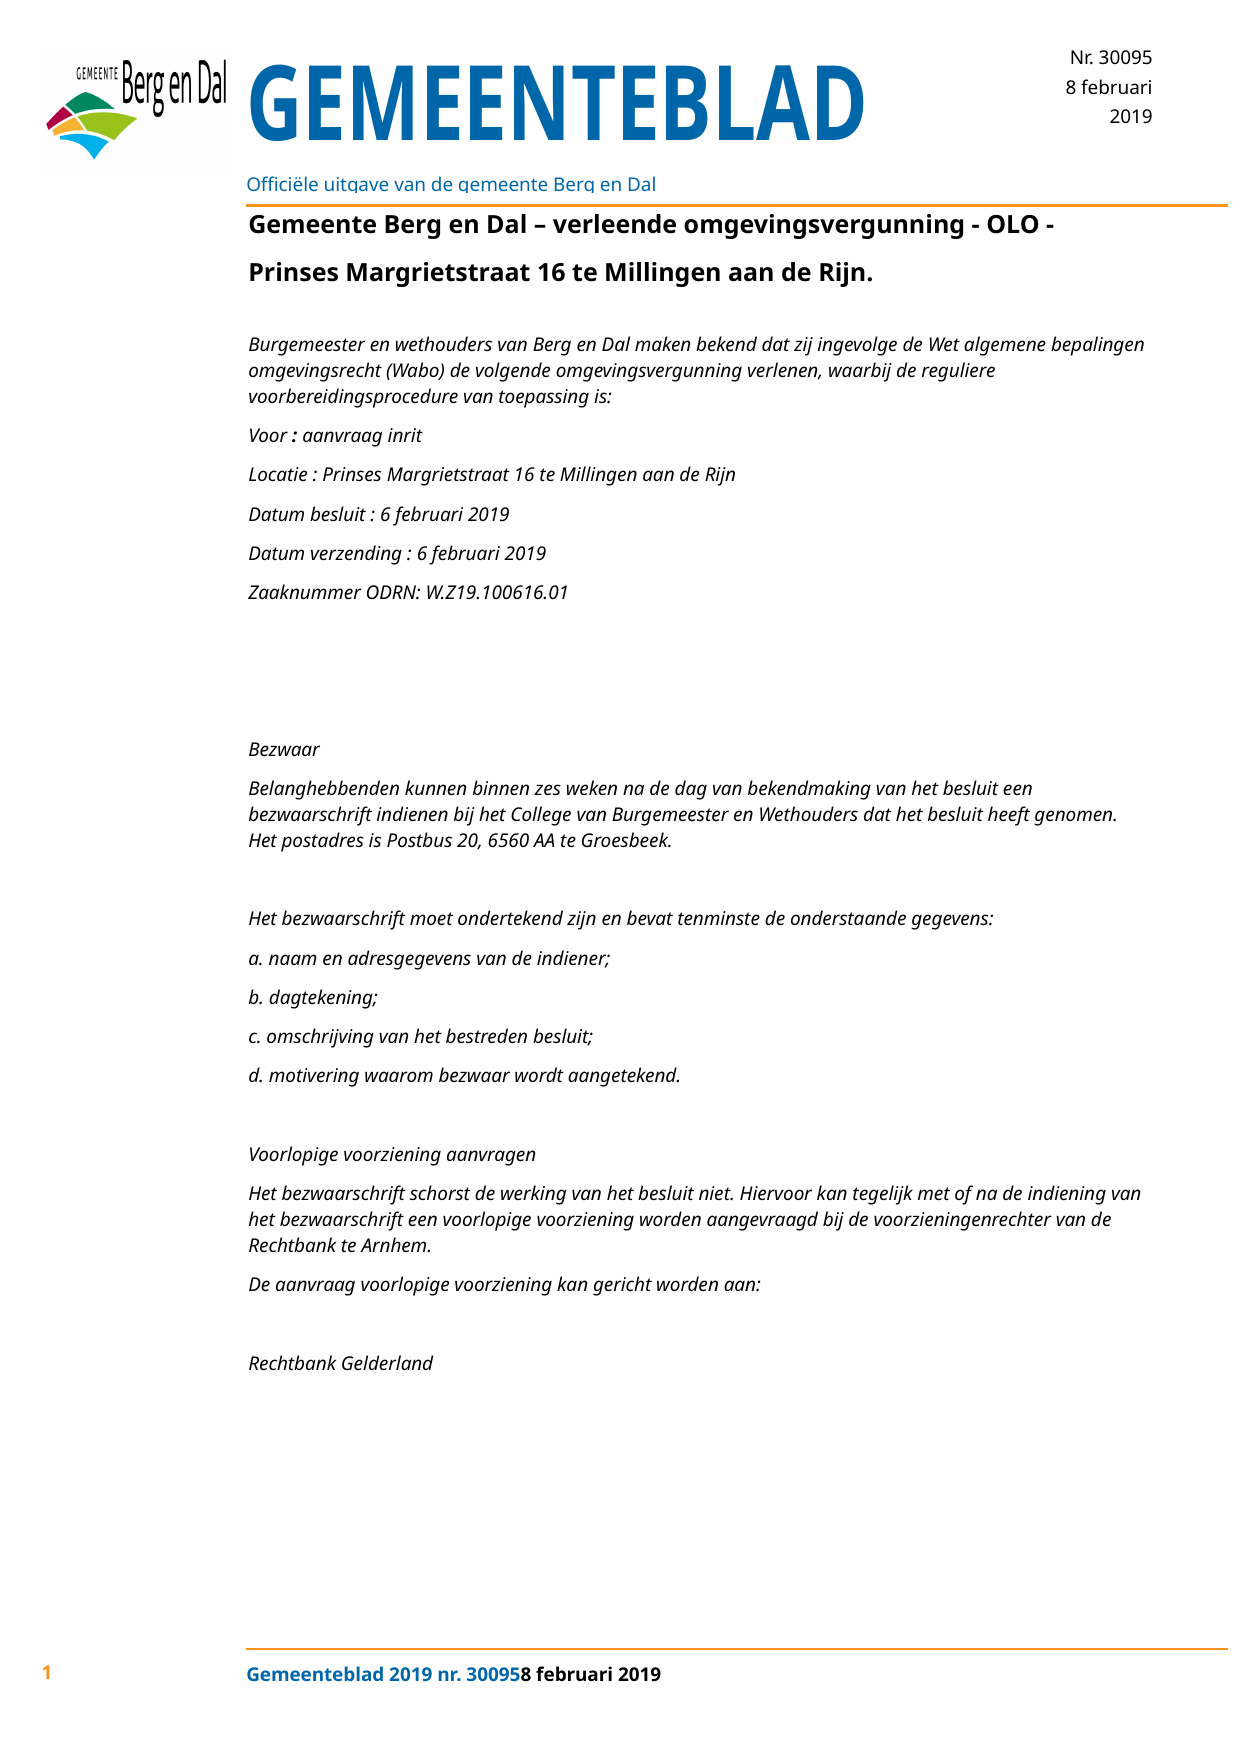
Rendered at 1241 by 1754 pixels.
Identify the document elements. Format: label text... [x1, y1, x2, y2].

text d. motivering waarom bezwaar wordt aangetekend. [248, 1063, 1152, 1088]
text De aanvraag voorlopige voorziening kan gericht worden aan: [248, 1271, 1152, 1297]
text a. naam en adresgegevens van de indiener; [248, 945, 1152, 971]
text c. omschrijving van het bestreden besluit; [248, 1023, 1152, 1049]
text Voorlopige voorziening aanvragen [248, 1141, 1152, 1167]
text Het bezwaarschrift schorst de werking van het besluit niet. Hiervoor kan tegelijk met of na de indiening van het bezwaarschrift een voorlopige voorziening worden aangevraagd bij de voorzieningenrechter van de Rechtbank te Arnhem. [248, 1181, 1152, 1258]
text Locatie : Prinses Margrietstraat 16 te Millingen aan de Rijn [248, 461, 1152, 487]
text Voor : aanvraag inrit [248, 422, 1152, 448]
picture [41, 47, 231, 172]
text Belanghebbenden kunnen binnen zes weken na de dag van bekendmaking van het besluit een bezwaarschrift indienen bij het College van Burgemeester en Wethouders dat het besluit heeft genomen. Het postadres is Postbus 20, 6560 AA te Groesbeek. [248, 776, 1152, 853]
text Gemeente Berg en Dal – verleende omgevingsvergunning - OLO - Prinses Margrietstraat 16 te Millingen aan de Rijn. [248, 207, 1152, 288]
text Het bezwaarschrift moet ondertekend zijn en bevat tenminste de onderstaande gegevens: [248, 906, 1152, 931]
text Bezwaar [248, 736, 1152, 762]
text Datum verzending : 6 februari 2019 [248, 540, 1152, 566]
text Burgemeester en wethouders van Berg en Dal maken bekend dat zij ingevolge de Wet algemene bepalingen omgevingsrecht (Wabo) de volgende omgevingsvergunning verlenen, waarbij de reguliere voorbereidingsprocedure van toepassing is: [248, 331, 1152, 409]
text Zaaknummer ODRN: W.Z19.100616.01 [248, 579, 1152, 605]
text b. dagtekening; [248, 984, 1152, 1010]
text Datum besluit : 6 februari 2019 [248, 501, 1152, 526]
text Rechtbank Gelderland [248, 1350, 1152, 1376]
